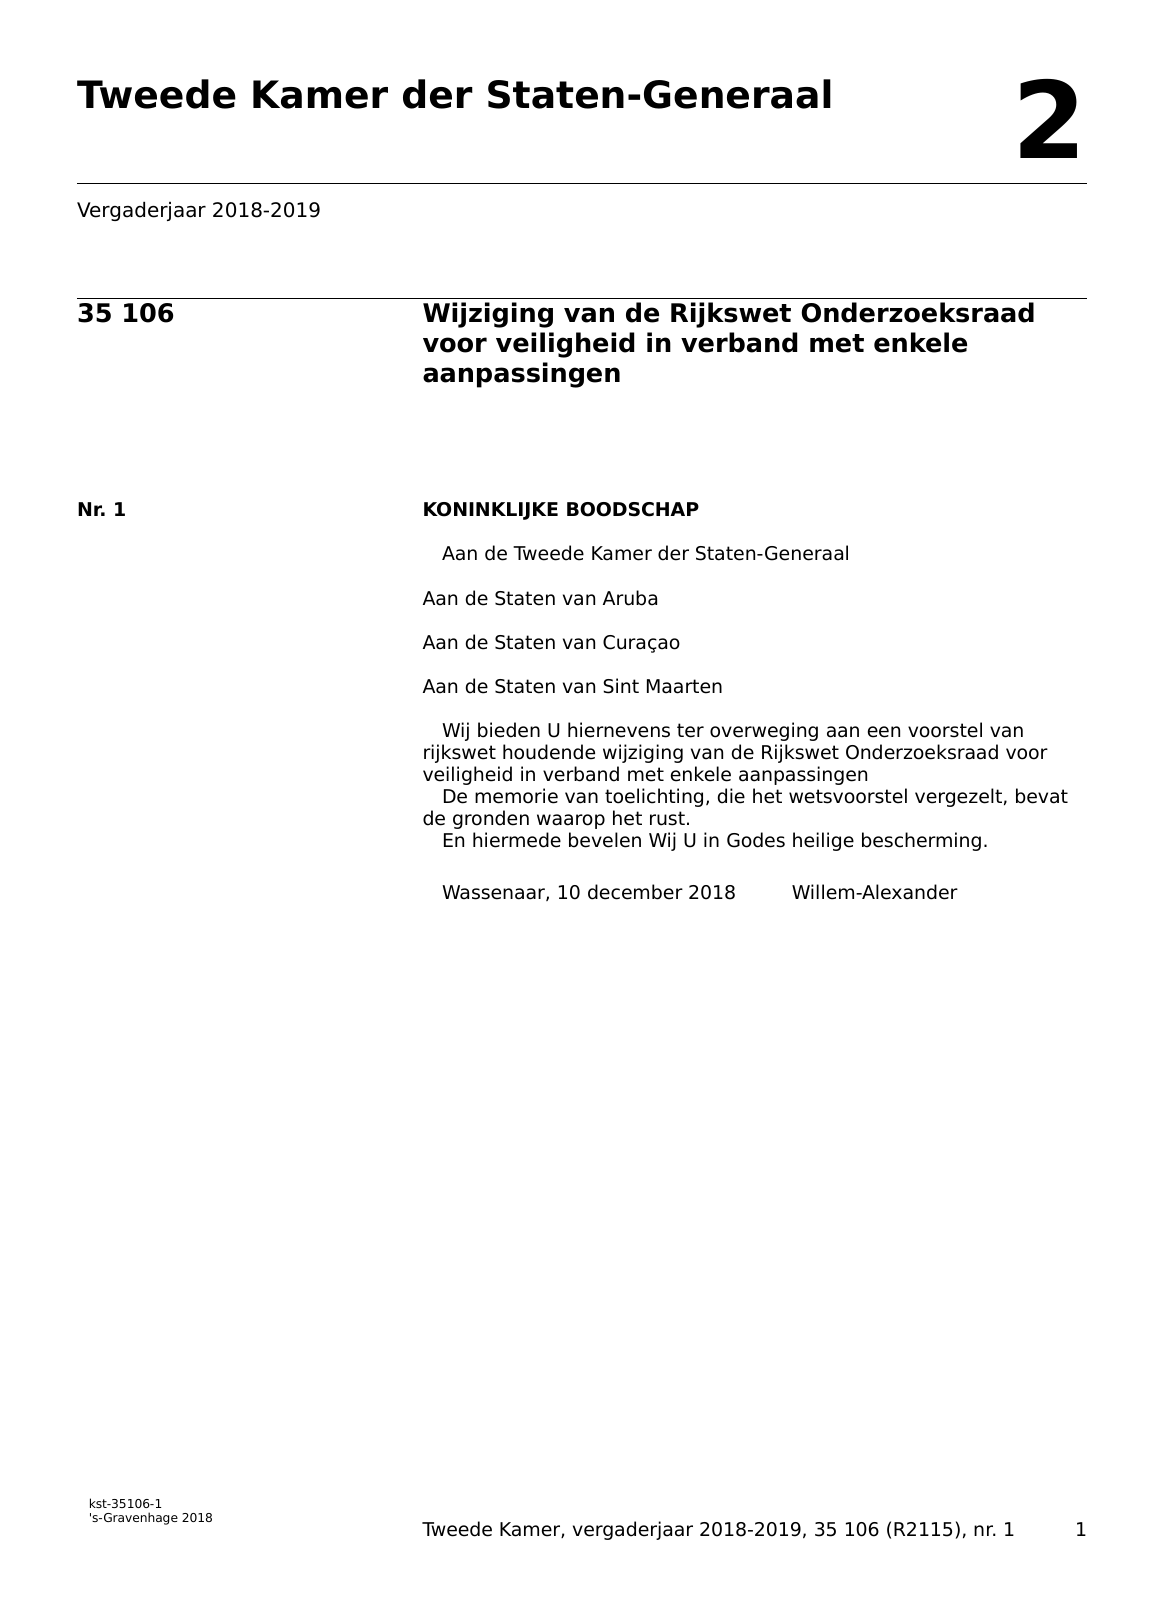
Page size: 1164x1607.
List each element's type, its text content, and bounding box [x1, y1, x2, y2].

text Wassenaar, 10 december 2018 Willem-Alexander [422, 882, 1087, 904]
text kst-35106-1 [88, 1497, 323, 1511]
text 's-Gravenhage 2018 [88, 1511, 323, 1525]
text Wij bieden U hiernevens ter overweging aan een voorstel van rijkswet houdende wijziging van de Rijkswet Onderzoeksraad voor veiligheid in verband met enkele aanpassingen [422, 720, 1087, 786]
table_header 2 [886, 59, 1087, 183]
table_cell Vergaderjaar 2018-2019 [77, 184, 1087, 298]
text En hiermede bevelen Wij U in Godes heilige bescherming. [422, 830, 1087, 852]
text Aan de Staten van Aruba [422, 587, 1087, 609]
table_header Tweede Kamer der Staten-Generaal [77, 59, 886, 183]
subtitle Nr. 1 KONINKLIJKE BOODSCHAP [77, 499, 1087, 521]
text Aan de Tweede Kamer der Staten-Generaal [422, 543, 1087, 565]
text Aan de Staten van Sint Maarten [422, 676, 1087, 698]
text Aan de Staten van Curaçao [422, 632, 1087, 653]
subtitle 35 106 Wijziging van de Rijkswet Onderzoeksraad voor veiligheid in verband met enkele aanpassingen [77, 299, 1087, 388]
text De memorie van toelichting, die het wetsvoorstel vergezelt, bevat de gronden waarop het rust. [422, 786, 1087, 830]
